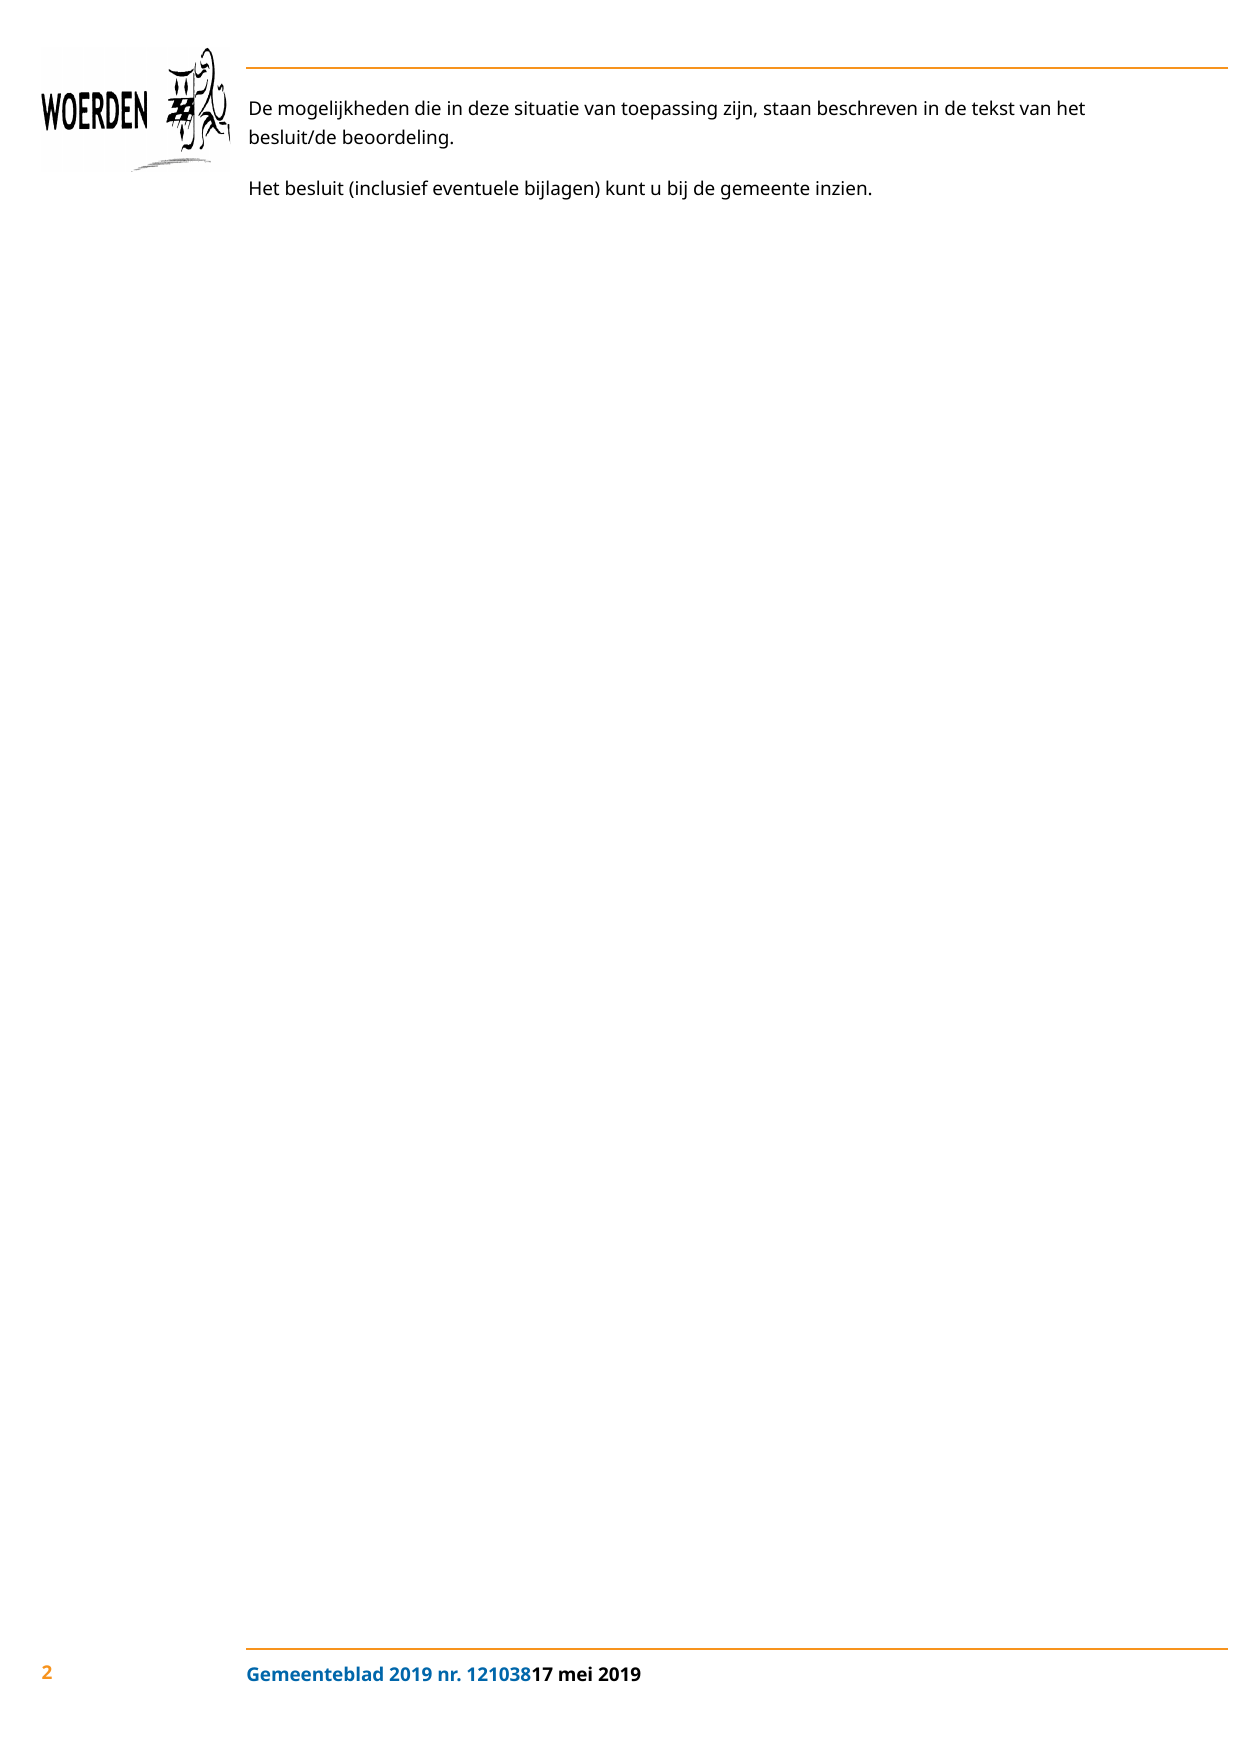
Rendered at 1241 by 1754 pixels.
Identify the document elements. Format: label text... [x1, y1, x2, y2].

text De mogelijkheden die in deze situatie van toepassing zijn, staan beschreven in de tekst van het besluit/de beoordeling. [248, 95, 1152, 150]
text Het besluit (inclusief eventuele bijlagen) kunt u bij de gemeente inzien. [248, 175, 1152, 201]
picture [41, 47, 231, 172]
